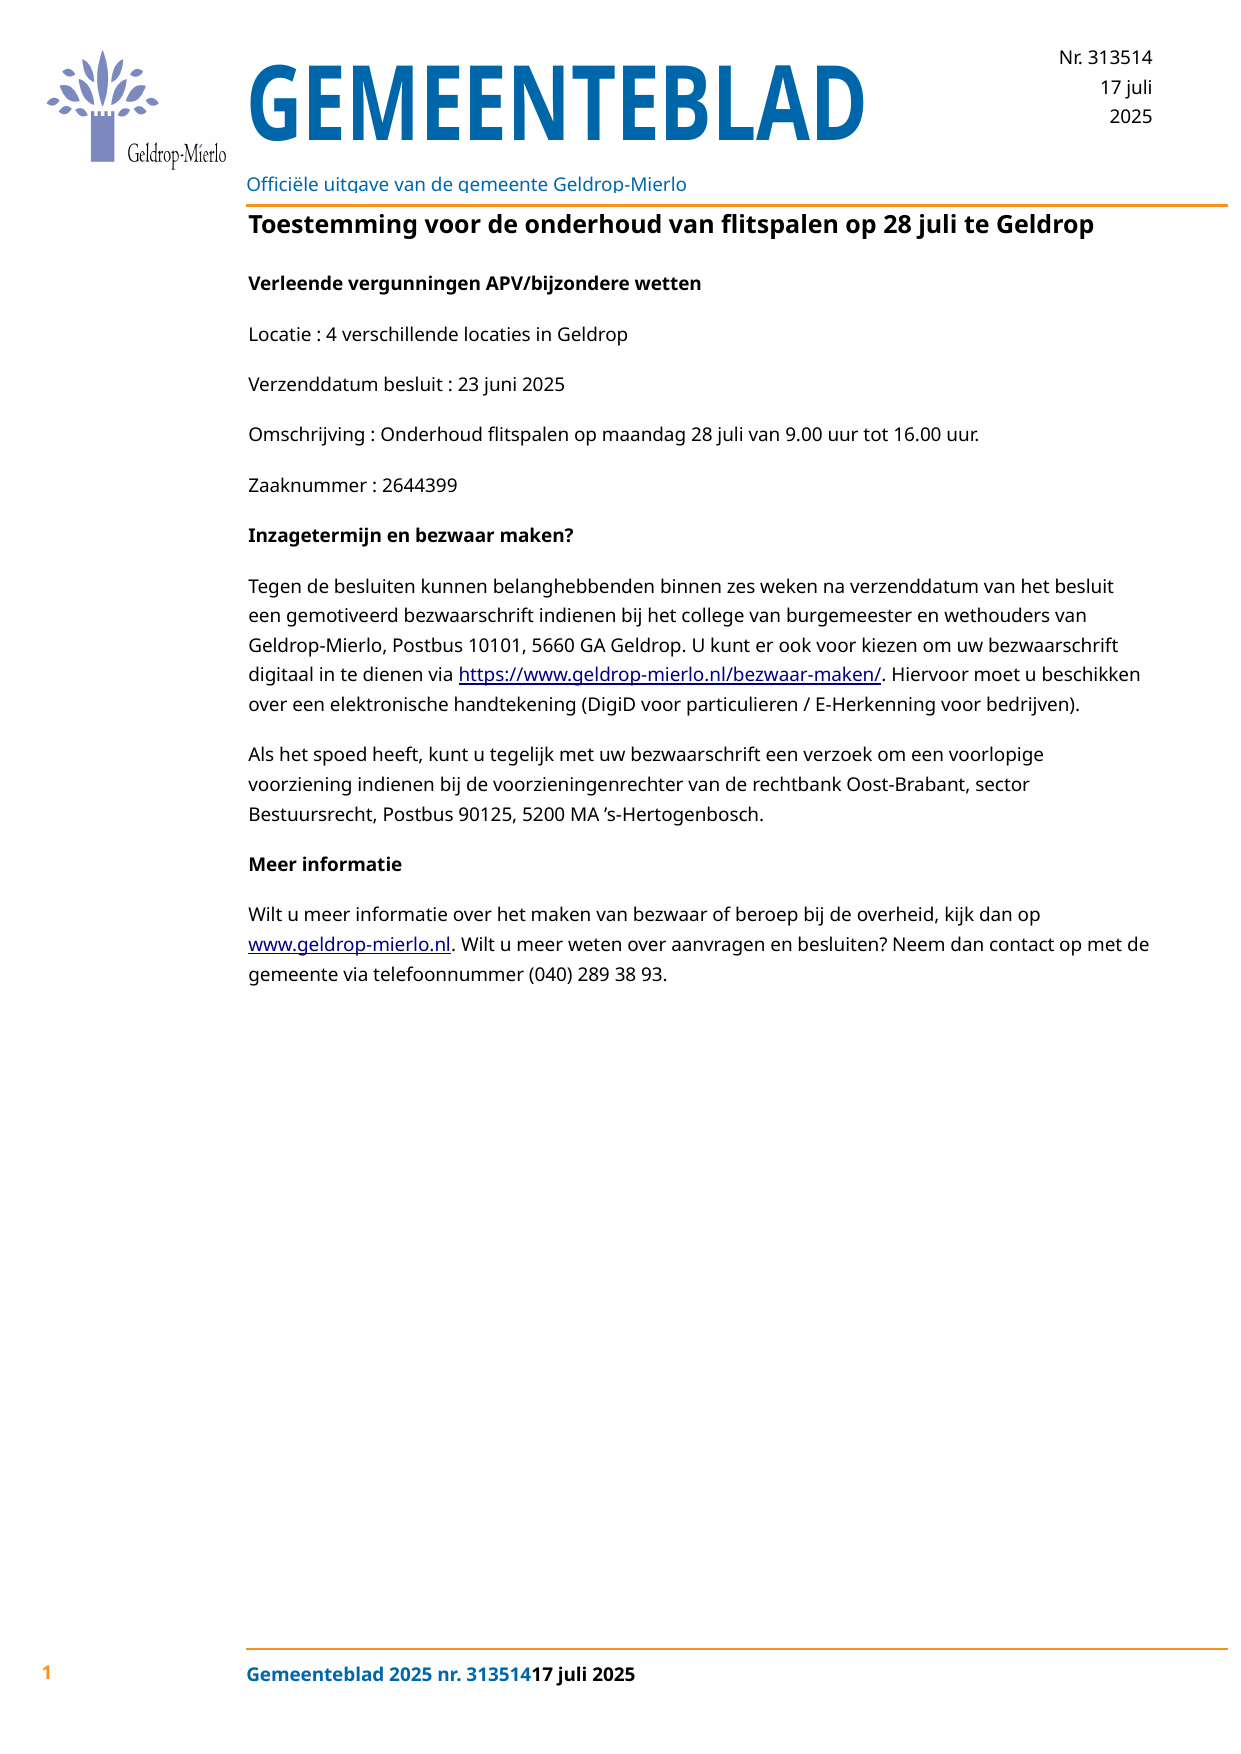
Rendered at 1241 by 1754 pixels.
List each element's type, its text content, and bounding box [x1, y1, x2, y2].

text Toestemming voor de onderhoud van flitspalen op 28 juli te Geldrop [248, 207, 1152, 241]
picture [41, 47, 231, 172]
text Omschrijving : Onderhoud flitspalen op maandag 28 juli van 9.00 uur tot 16.00 uur. [248, 422, 1152, 447]
text Locatie : 4 verschillende locaties in Geldrop [248, 321, 1152, 346]
text Als het spoed heeft, kunt u tegelijk met uw bezwaarschrift een verzoek om een voorlopige voorziening indienen bij de voorzieningenrechter van de rechtbank Oost-Brabant, sector Bestuursrecht, Postbus 90125, 5200 MA ’s-Hertogenbosch. [248, 742, 1152, 826]
text Meer informatie [248, 851, 1152, 877]
text Inzagetermijn en bezwaar maken? [248, 522, 1152, 548]
text Verzenddatum besluit : 23 juni 2025 [248, 371, 1152, 397]
text Wilt u meer informatie over het maken van bezwaar of beroep bij de overheid, kijk dan op www.geldrop-mierlo.nl. Wilt u meer weten over aanvragen en besluiten? Neem dan contact op met de gemeente via telefoonnummer (040) 289 38 93. [248, 902, 1152, 986]
text Tegen de besluiten kunnen belanghebbenden binnen zes weken na verzenddatum van het besluit een gemotiveerd bezwaarschrift indienen bij het college van burgemeester en wethouders van Geldrop-Mierlo, Postbus 10101, 5660 GA Geldrop. U kunt er ook voor kiezen om uw bezwaarschrift digitaal in te dienen via https://www.geldrop-mierlo.nl/bezwaar-maken/. Hiervoor moet u beschikken over een elektronische handtekening (DigiD voor particulieren / E-Herkenning voor bedrijven). [248, 573, 1152, 717]
text Zaaknummer : 2644399 [248, 472, 1152, 498]
text Verleende vergunningen APV/bijzondere wetten [248, 270, 1152, 296]
